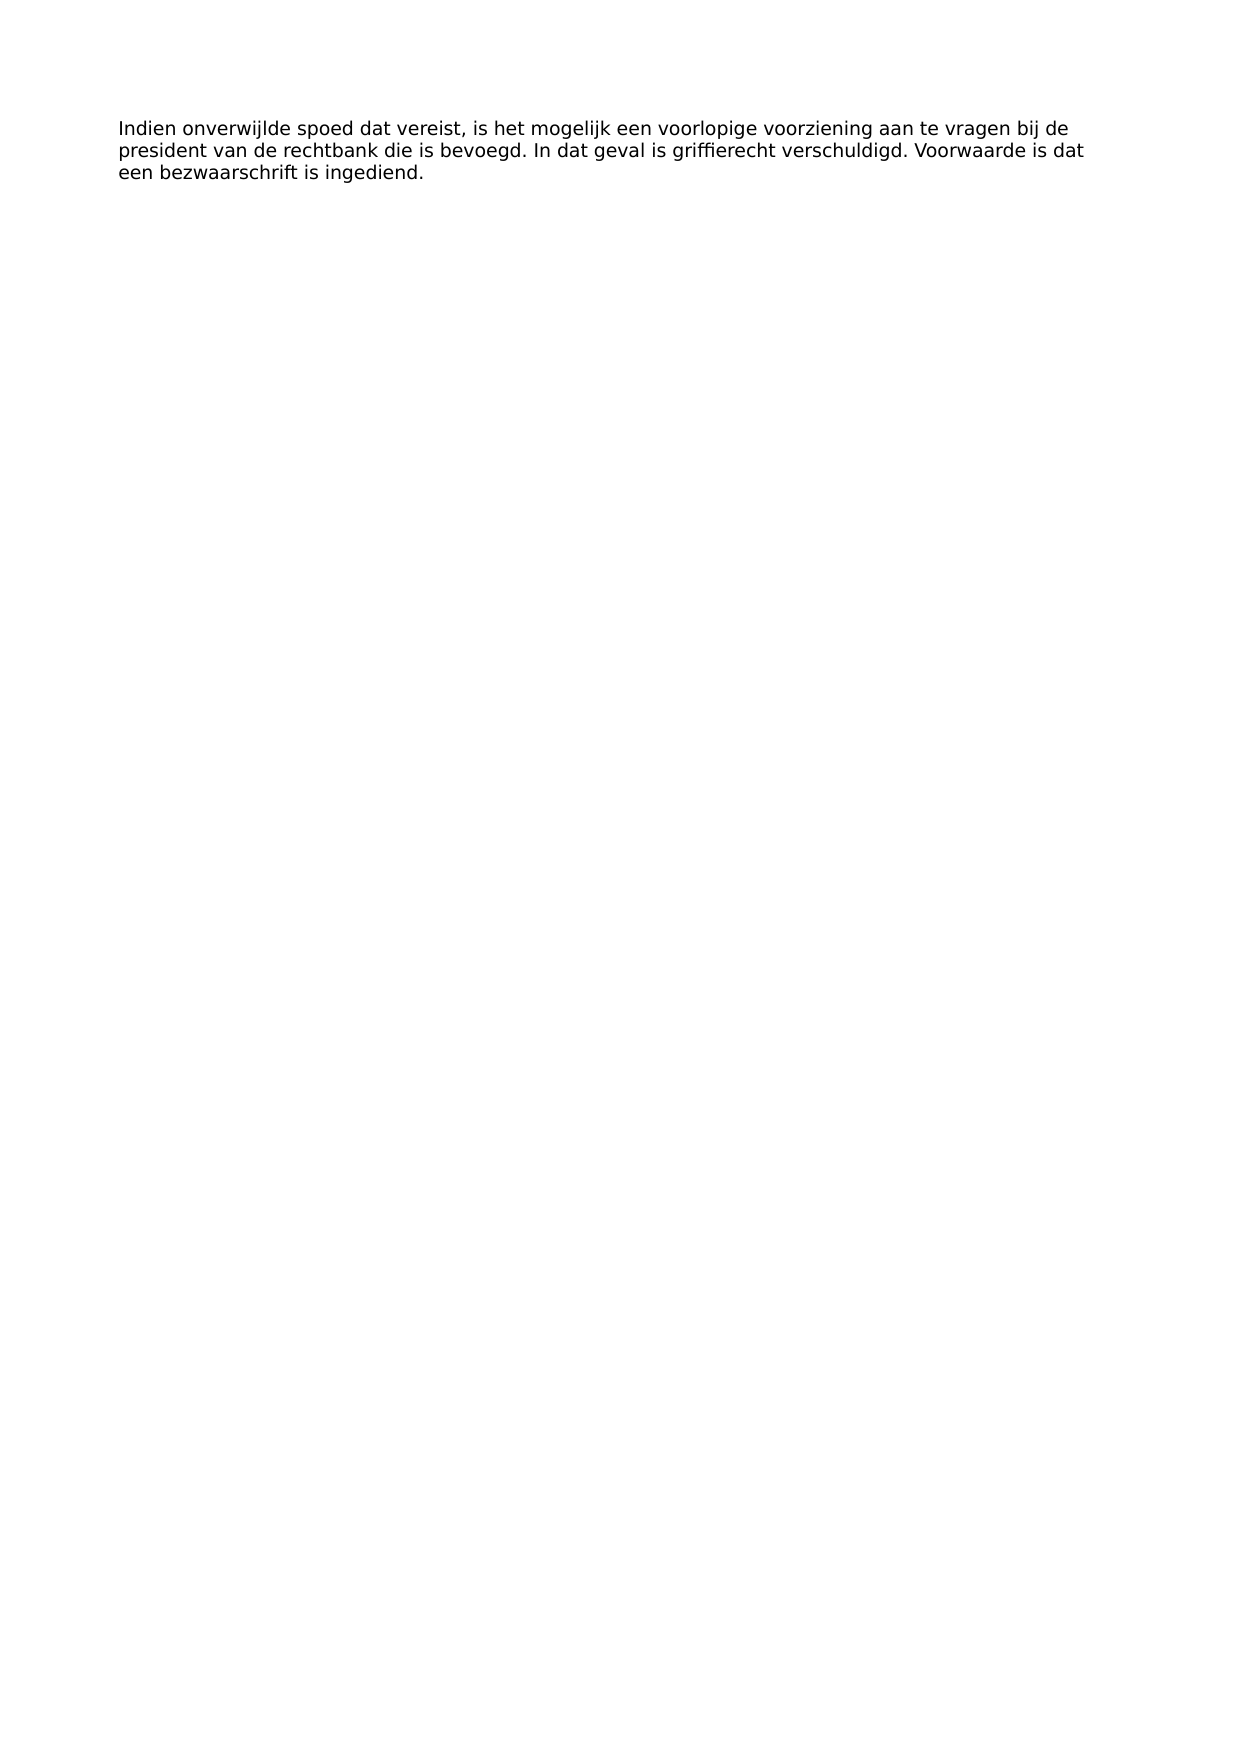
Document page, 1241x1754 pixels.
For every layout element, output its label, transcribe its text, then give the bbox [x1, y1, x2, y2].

text Indien onverwijlde spoed dat vereist, is het mogelijk een voorlopige voorziening aan te vragen bij de president van de rechtbank die is bevoegd. In dat geval is griffierecht verschuldigd. Voorwaarde is dat een bezwaarschrift is ingediend. [118, 118, 1122, 184]
